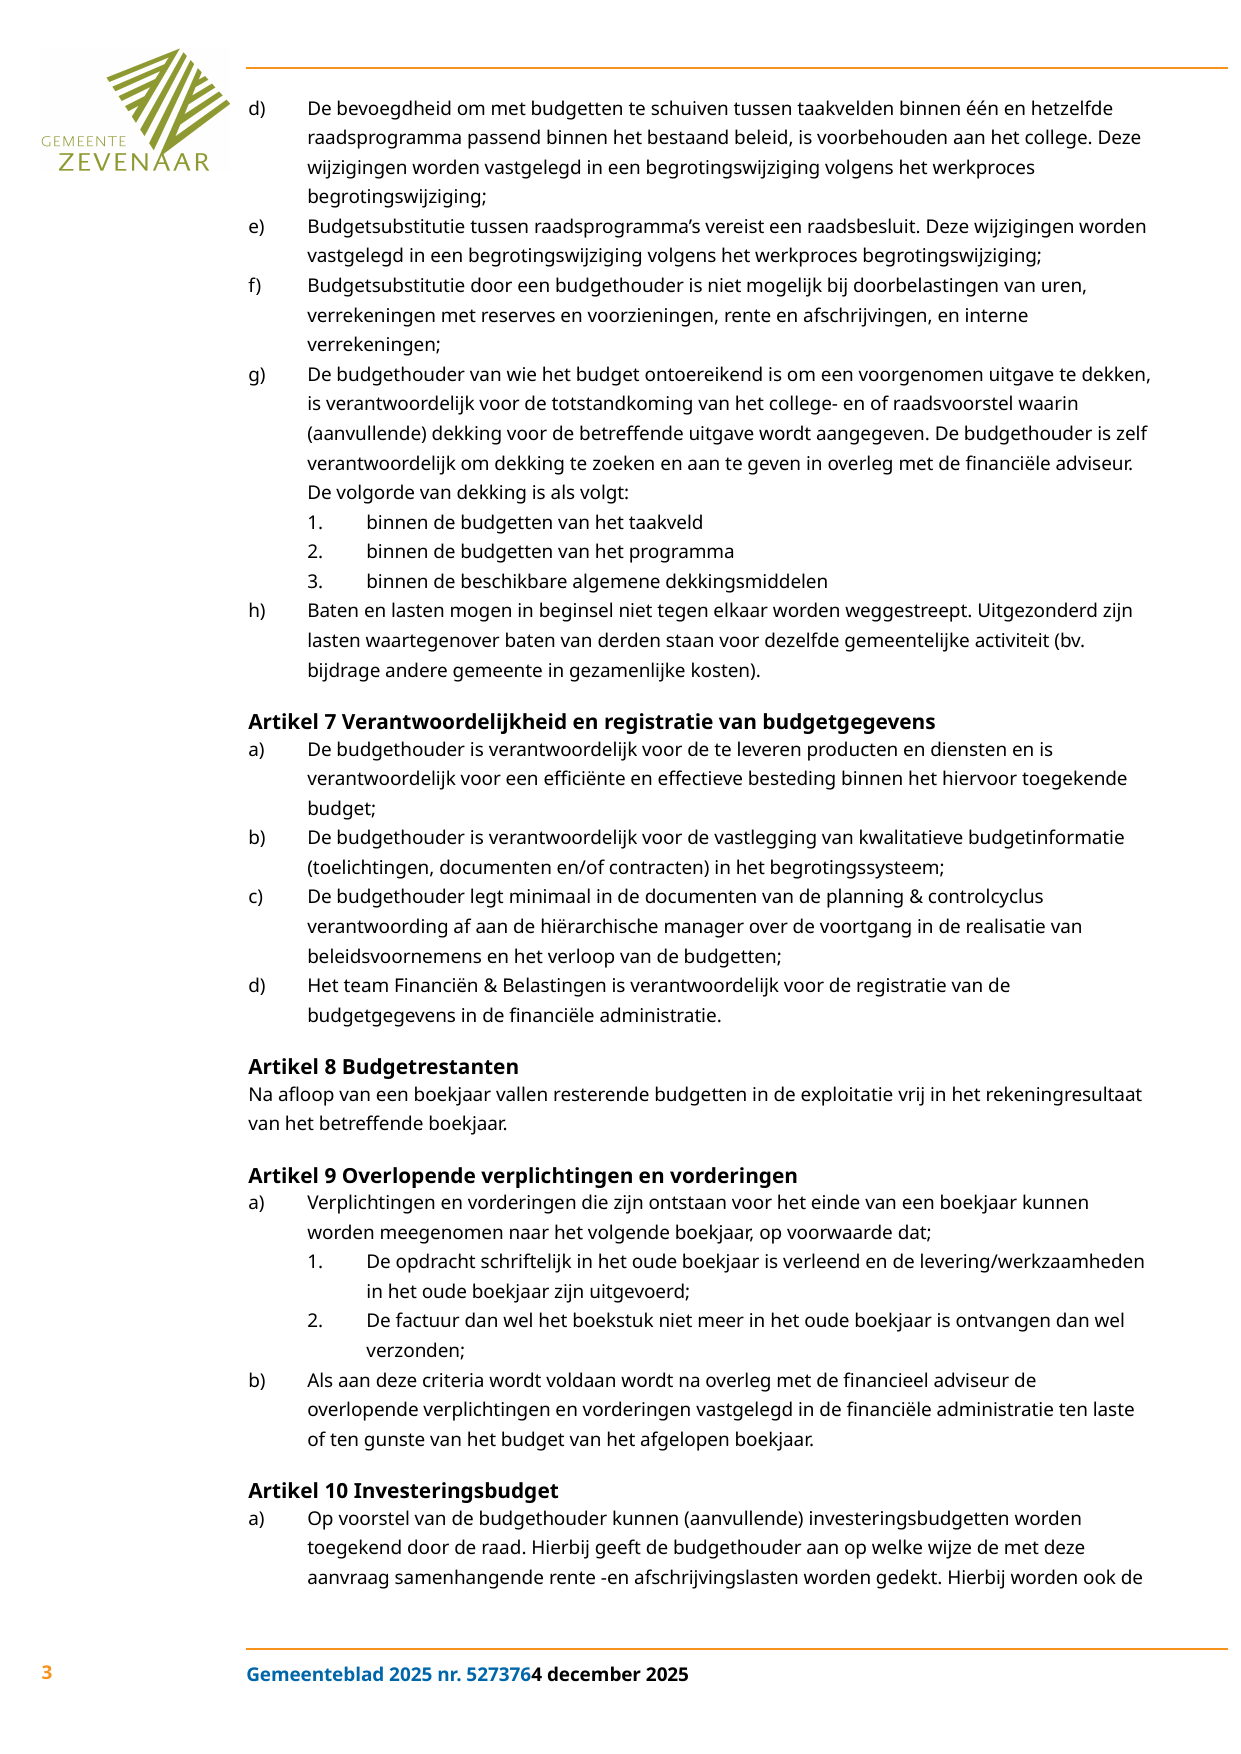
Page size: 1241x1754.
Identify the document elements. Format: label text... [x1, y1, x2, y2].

list De budgethouder van wie het budget ontoereikend is om een voorgenomen uitgave te dekken, is verantwoordelijk voor de totstandkoming van het college- en of raadsvoorstel waarin (aanvullende) dekking voor de betreffende uitgave wordt aangegeven. De budgethouder is zelf verantwoordelijk om dekking te zoeken en aan te geven in overleg met de financiële adviseur. De volgorde van dekking is als volgt: [248, 361, 1152, 505]
picture [41, 47, 231, 172]
list binnen de beschikbare algemene dekkingsmiddelen [307, 568, 1152, 594]
list Op voorstel van de budgethouder kunnen (aanvullende) investeringsbudgetten worden toegekend door de raad. Hierbij geeft de budgethouder aan op welke wijze de met deze aanvraag samenhangende rente -en afschrijvingslasten worden gedekt. Hierbij worden ook de [248, 1505, 1152, 1590]
list binnen de budgetten van het taakveld [307, 509, 1152, 535]
list binnen de budgetten van het programma [307, 538, 1152, 564]
list Baten en lasten mogen in beginsel niet tegen elkaar worden weggestreept. Uitgezonderd zijn lasten waartegenover baten van derden staan voor dezelfde gemeentelijke activiteit (bv. bijdrage andere gemeente in gezamenlijke kosten). [248, 598, 1152, 683]
list Budgetsubstitutie door een budgethouder is niet mogelijk bij doorbelastingen van uren, verrekeningen met reserves en voorzieningen, rente en afschrijvingen, en interne verrekeningen; [248, 272, 1152, 357]
list De budgethouder is verantwoordelijk voor de te leveren producten en diensten en is verantwoordelijk voor een efficiënte en effectieve besteding binnen het hiervoor toegekende budget; [248, 736, 1152, 821]
list De budgethouder legt minimaal in de documenten van de planning & controlcyclus verantwoording af aan de hiërarchische manager over de voortgang in de realisatie van beleidsvoornemens en het verloop van de budgetten; [248, 884, 1152, 968]
list Verplichtingen en vorderingen die zijn ontstaan voor het einde van een boekjaar kunnen worden meegenomen naar het volgende boekjaar, op voorwaarde dat; [248, 1189, 1152, 1244]
list Het team Financiën & Belastingen is verantwoordelijk voor de registratie van de budgetgegevens in de financiële administratie. [248, 972, 1152, 1028]
text Na afloop van een boekjaar vallen resterende budgetten in de exploitatie vrij in het rekeningresultaat van het betreffende boekjaar. [248, 1081, 1152, 1136]
text Artikel 7 Verantwoordelijkheid en registratie van budgetgegevens [248, 707, 1152, 736]
text Artikel 10 Investeringsbudget [248, 1476, 1152, 1505]
text Artikel 8 Budgetrestanten [248, 1052, 1152, 1081]
text Artikel 9 Overlopende verplichtingen en vorderingen [248, 1161, 1152, 1189]
list De opdracht schriftelijk in het oude boekjaar is verleend en de levering/werkzaamheden in het oude boekjaar zijn uitgevoerd; [307, 1248, 1152, 1304]
list Als aan deze criteria wordt voldaan wordt na overleg met de financieel adviseur de overlopende verplichtingen en vorderingen vastgelegd in de financiële administratie ten laste of ten gunste van het budget van het afgelopen boekjaar. [248, 1367, 1152, 1452]
list De factuur dan wel het boekstuk niet meer in het oude boekjaar is ontvangen dan wel verzonden; [307, 1308, 1152, 1363]
list De bevoegdheid om met budgetten te schuiven tussen taakvelden binnen één en hetzelfde raadsprogramma passend binnen het bestaand beleid, is voorbehouden aan het college. Deze wijzigingen worden vastgelegd in een begrotingswijziging volgens het werkproces begrotingswijziging; [248, 95, 1152, 209]
list Budgetsubstitutie tussen raadsprogramma’s vereist een raadsbesluit. Deze wijzigingen worden vastgelegd in een begrotingswijziging volgens het werkproces begrotingswijziging; [248, 213, 1152, 268]
list De budgethouder is verantwoordelijk voor de vastlegging van kwalitatieve budgetinformatie (toelichtingen, documenten en/of contracten) in het begrotingssysteem; [248, 824, 1152, 880]
